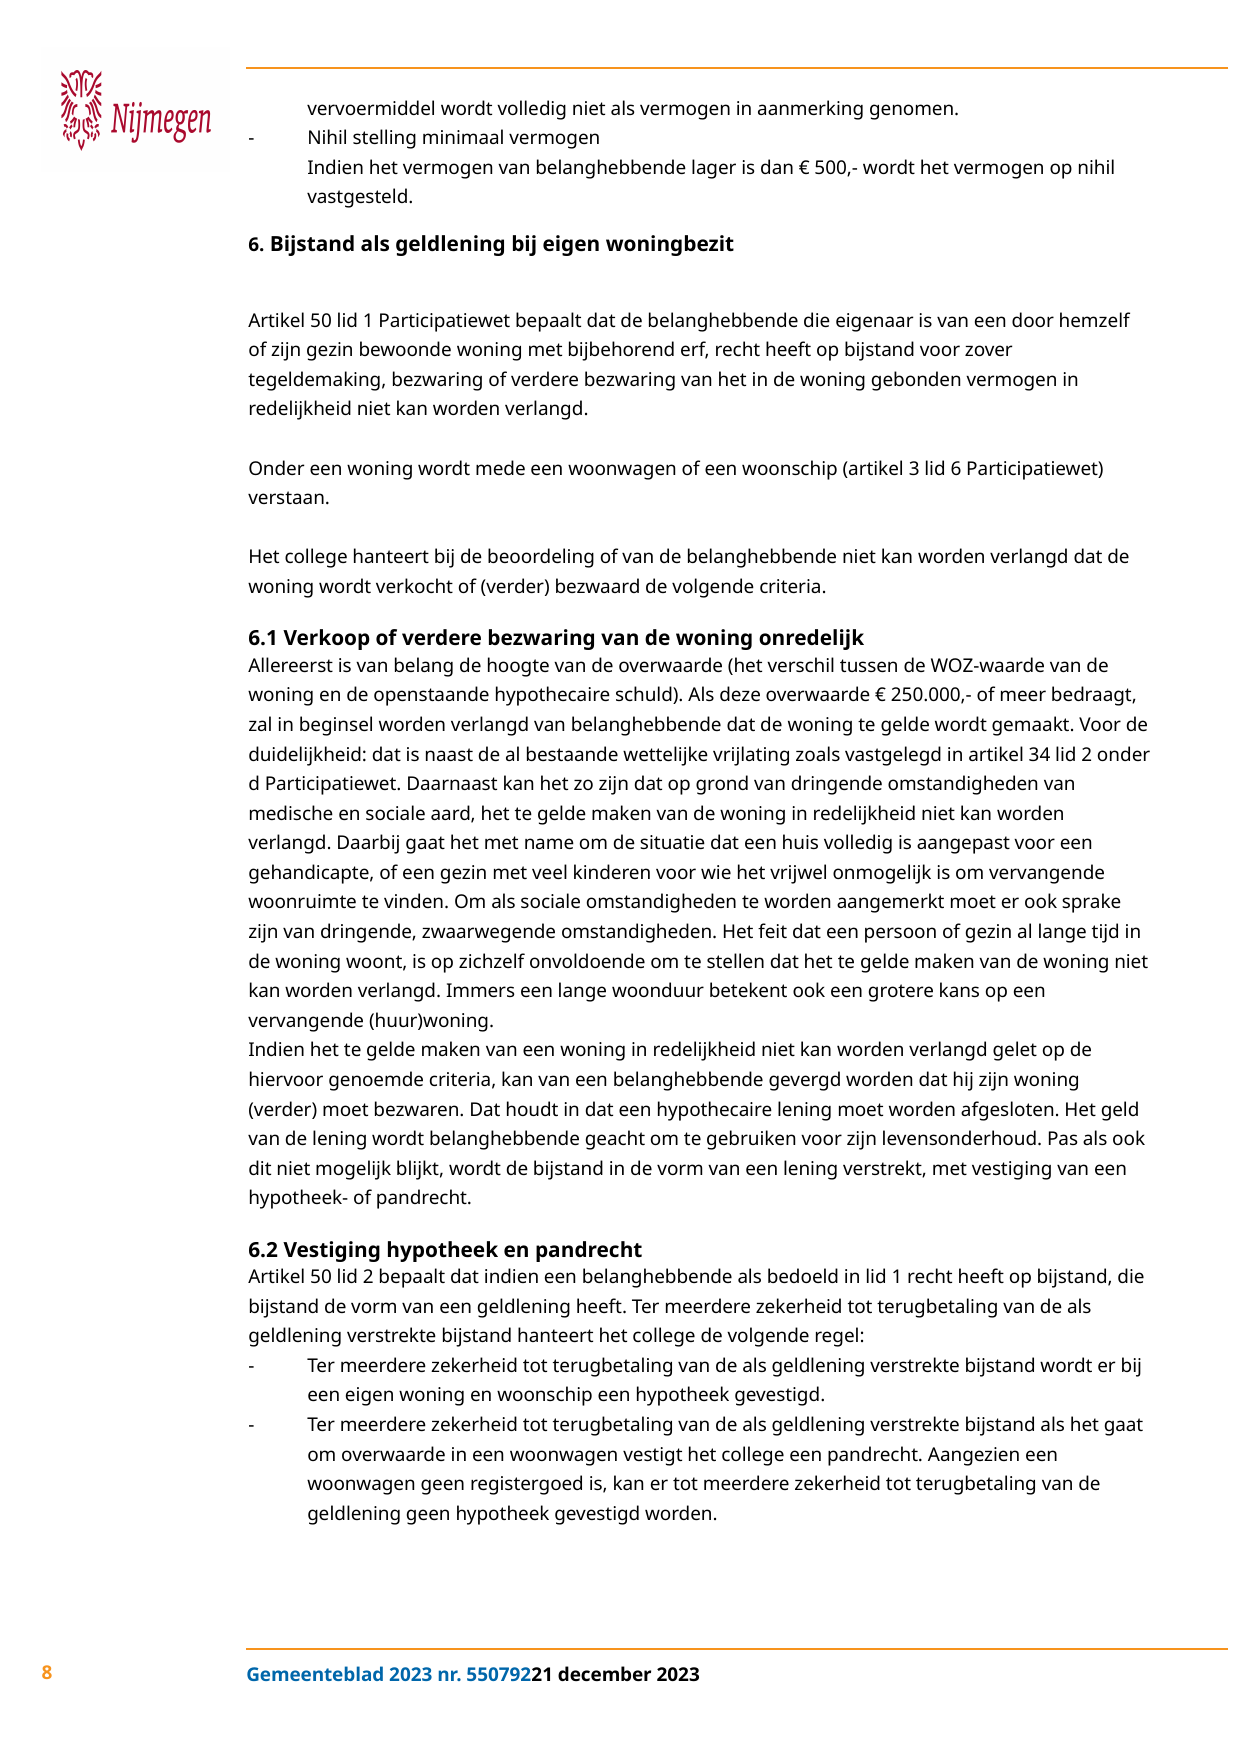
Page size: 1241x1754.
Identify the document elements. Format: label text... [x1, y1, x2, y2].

text Het college hanteert bij de beoordeling of van de belanghebbende niet kan worden verlangd dat de woning wordt verkocht of (verder) bezwaard de volgende criteria. [248, 543, 1152, 599]
list Nihil stelling minimaal vermogen [248, 124, 1152, 150]
list Indien het vermogen van belanghebbende lager is dan € 500,- wordt het vermogen op nihil vastgesteld. [248, 154, 1152, 209]
text 6. Bijstand als geldlening bij eigen woningbezit [248, 229, 1152, 258]
list Ter meerdere zekerheid tot terugbetaling van de als geldlening verstrekte bijstand als het gaat om overwaarde in een woonwagen vestigt het college een pandrecht. Aangezien een woonwagen geen registergoed is, kan er tot meerdere zekerheid tot terugbetaling van de geldlening geen hypotheek gevestigd worden. [248, 1411, 1152, 1526]
text Onder een woning wordt mede een woonwagen of een woonschip (artikel 3 lid 6 Participatiewet) verstaan. [248, 455, 1152, 510]
text Artikel 50 lid 2 bepaalt dat indien een belanghebbende als bedoeld in lid 1 recht heeft op bijstand, die bijstand de vorm van een geldlening heeft. Ter meerdere zekerheid tot terugbetaling van de als geldlening verstrekte bijstand hanteert het college de volgende regel: [248, 1263, 1152, 1348]
text Indien het te gelde maken van een woning in redelijkheid niet kan worden verlangd gelet op de hiervoor genoemde criteria, kan van een belanghebbende gevergd worden dat hij zijn woning (verder) moet bezwaren. Dat houdt in dat een hypothecaire lening moet worden afgesloten. Het geld van de lening wordt belanghebbende geacht om te gebruiken voor zijn levensonderhoud. Pas als ook dit niet mogelijk blijkt, wordt de bijstand in de vorm van een lening verstrekt, met vestiging van een hypotheek- of pandrecht. [248, 1037, 1152, 1210]
text Artikel 50 lid 1 Participatiewet bepaalt dat de belanghebbende die eigenaar is van een door hemzelf of zijn gezin bewoonde woning met bijbehorend erf, recht heeft op bijstand voor zover tegeldemaking, bezwaring of verdere bezwaring van het in de woning gebonden vermogen in redelijkheid niet kan worden verlangd. [248, 307, 1152, 421]
picture [41, 47, 231, 172]
list Ter meerdere zekerheid tot terugbetaling van de als geldlening verstrekte bijstand wordt er bij een eigen woning en woonschip een hypotheek gevestigd. [248, 1352, 1152, 1407]
text 6.1 Verkoop of verdere bezwaring van de woning onredelijk [248, 623, 1152, 652]
list vervoermiddel wordt volledig niet als vermogen in aanmerking genomen. [248, 95, 1152, 121]
text Allereerst is van belang de hoogte van de overwaarde (het verschil tussen de WOZ-waarde van de woning en de openstaande hypothecaire schuld). Als deze overwaarde € 250.000,- of meer bedraagt, zal in beginsel worden verlangd van belanghebbende dat de woning te gelde wordt gemaakt. Voor de duidelijkheid: dat is naast de al bestaande wettelijke vrijlating zoals vastgelegd in artikel 34 lid 2 onder d Participatiewet. Daarnaast kan het zo zijn dat op grond van dringende omstandigheden van medische en sociale aard, het te gelde maken van de woning in redelijkheid niet kan worden verlangd. Daarbij gaat het met name om de situatie dat een huis volledig is aangepast voor een gehandicapte, of een gezin met veel kinderen voor wie het vrijwel onmogelijk is om vervangende woonruimte te vinden. Om als sociale omstandigheden te worden aangemerkt moet er ook sprake zijn van dringende, zwaarwegende omstandigheden. Het feit dat een persoon of gezin al lange tijd in de woning woont, is op zichzelf onvoldoende om te stellen dat het te gelde maken van de woning niet kan worden verlangd. Immers een lange woonduur betekent ook een grotere kans op een vervangende (huur)woning. [248, 652, 1152, 1033]
text 6.2 Vestiging hypotheek en pandrecht [248, 1235, 1152, 1263]
